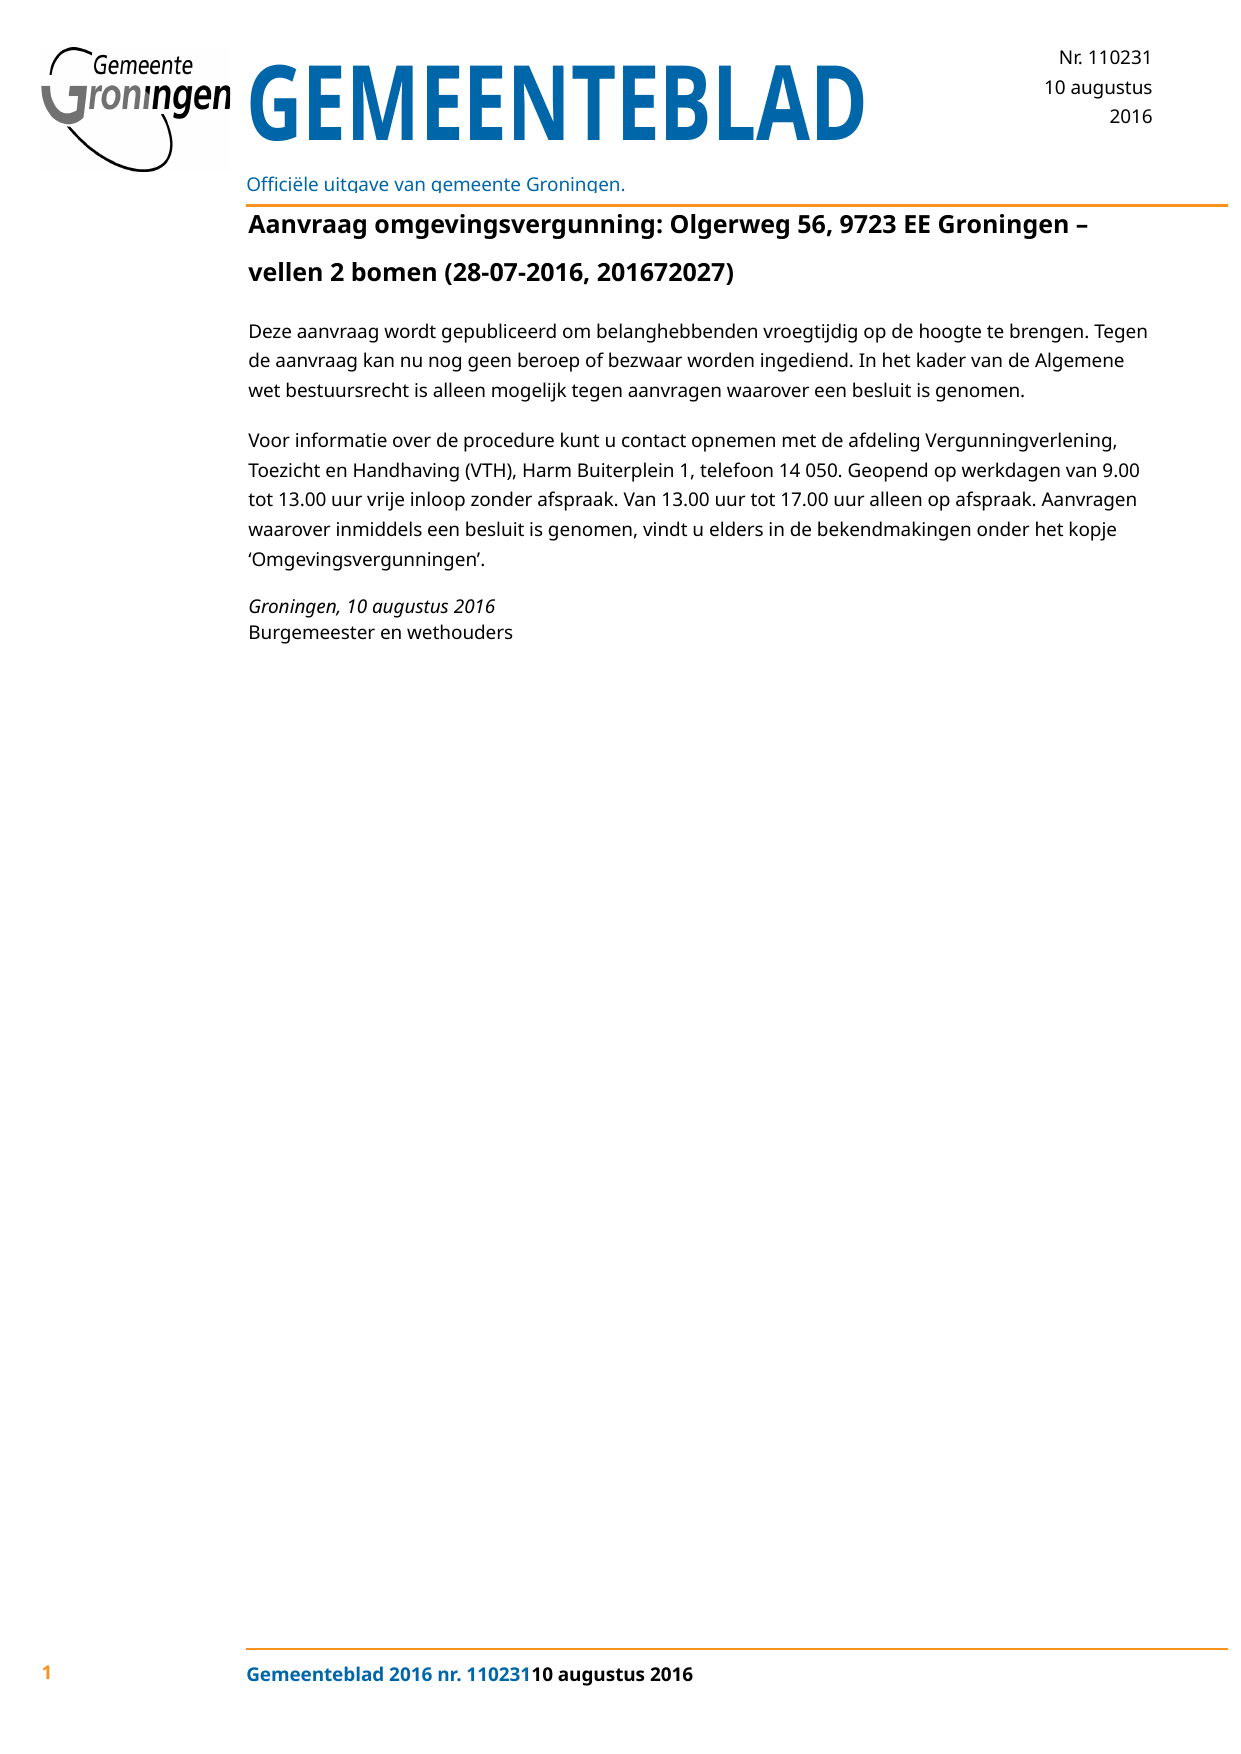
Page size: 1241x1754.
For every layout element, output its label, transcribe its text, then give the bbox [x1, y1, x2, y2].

text Voor informatie over de procedure kunt u contact opnemen met de afdeling Vergunningverlening, Toezicht en Handhaving (VTH), Harm Buiterplein 1, telefoon 14 050. Geopend op werkdagen van 9.00 tot 13.00 uur vrije inloop zonder afspraak. Van 13.00 uur tot 17.00 uur alleen op afspraak. Aanvragen waarover inmiddels een besluit is genomen, vindt u elders in de bekendmakingen onder het kopje ‘Omgevingsvergunningen’. [248, 427, 1152, 572]
picture [41, 47, 231, 172]
text Burgemeester en wethouders [248, 619, 1152, 645]
text Deze aanvraag wordt gepubliceerd om belanghebbenden vroegtijdig op de hoogte te brengen. Tegen de aanvraag kan nu nog geen beroep of bezwaar worden ingediend. In het kader van de Algemene wet bestuursrecht is alleen mogelijk tegen aanvragen waarover een besluit is genomen. [248, 318, 1152, 403]
text Groningen, 10 augustus 2016 [248, 594, 1152, 619]
text Aanvraag omgevingsvergunning: Olgerweg 56, 9723 EE Groningen – vellen 2 bomen (28-07-2016, 201672027) [248, 207, 1152, 288]
